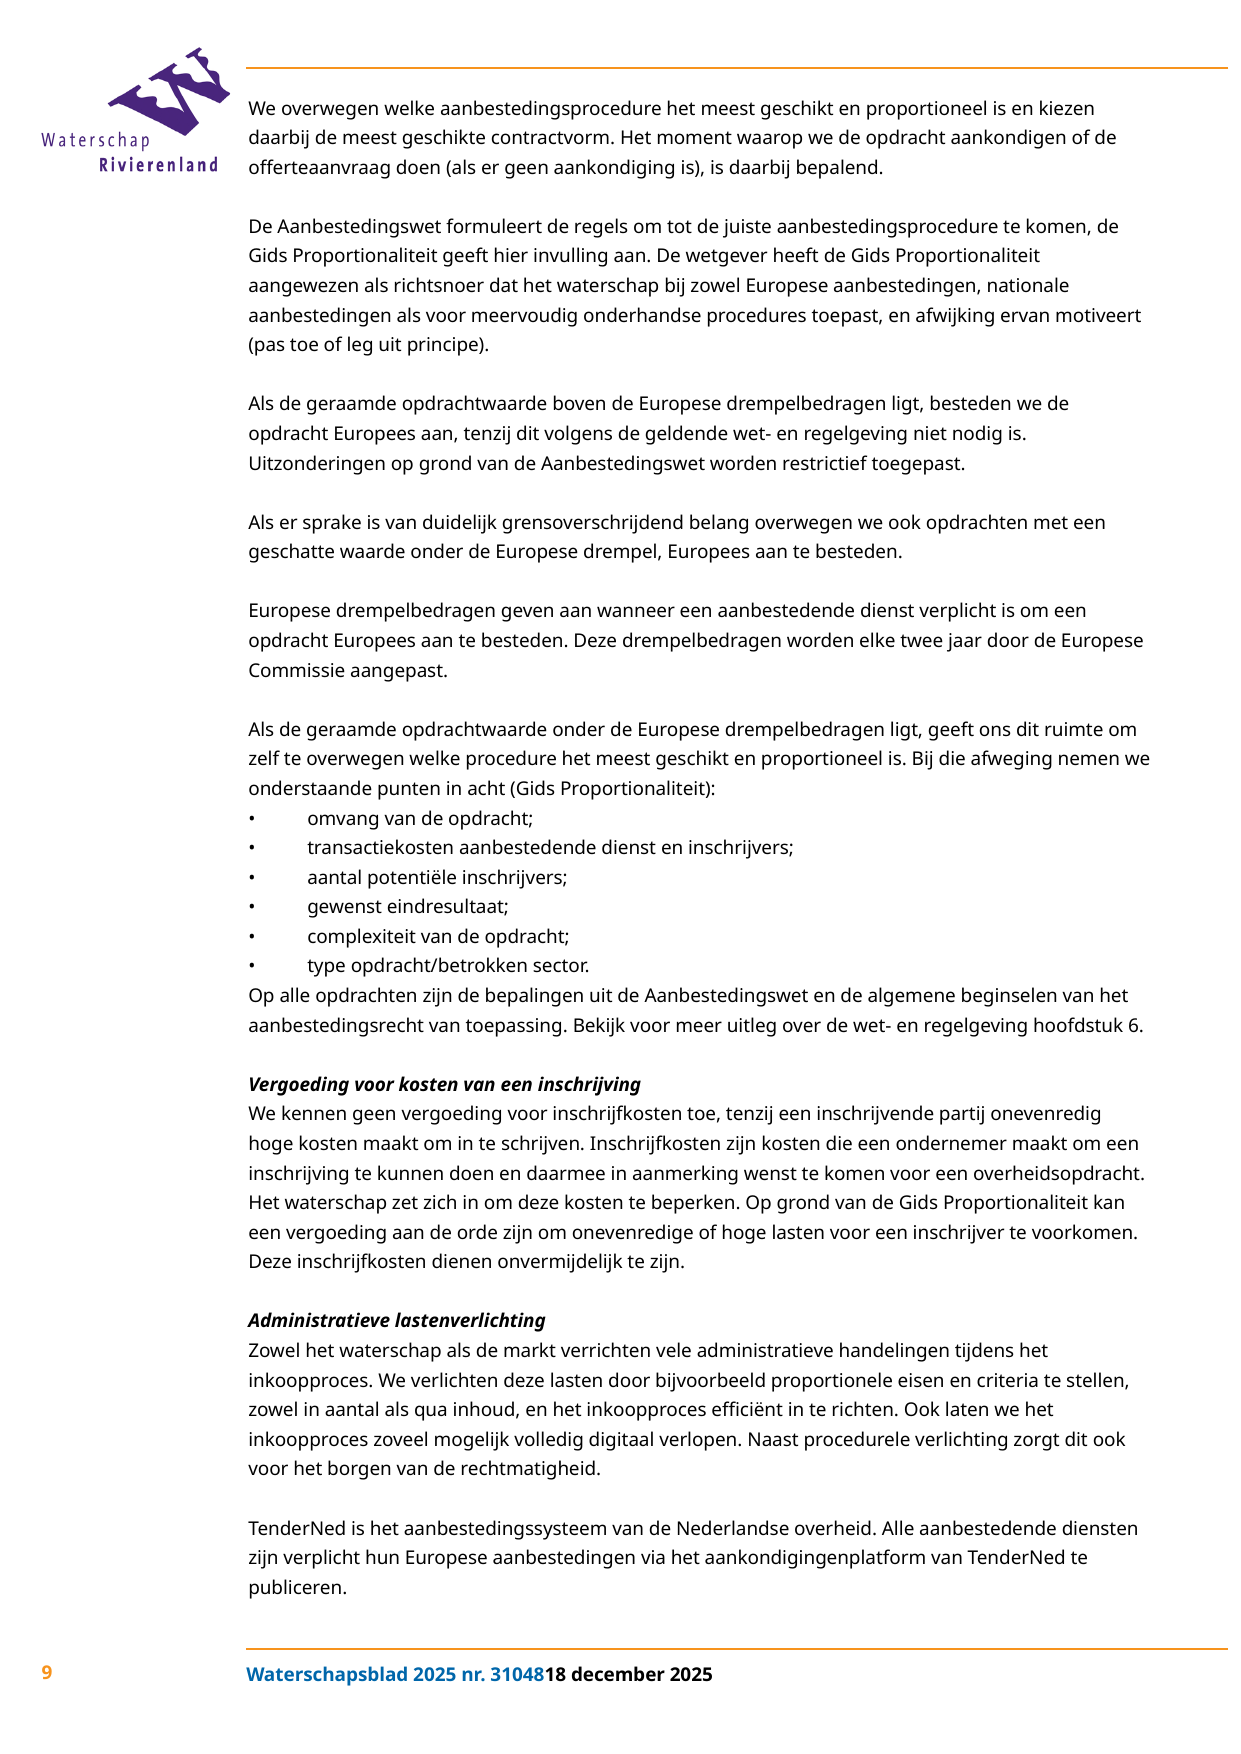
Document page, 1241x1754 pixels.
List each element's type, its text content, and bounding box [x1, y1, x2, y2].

text De Aanbestedingswet formuleert de regels om tot de juiste aanbestedingsprocedure te komen, de Gids Proportionaliteit geeft hier invulling aan. De wetgever heeft de Gids Proportionaliteit aangewezen als richtsnoer dat het waterschap bij zowel Europese aanbestedingen, nationale aanbestedingen als voor meervoudig onderhandse procedures toepast, en afwijking ervan motiveert (pas toe of leg uit principe). [248, 213, 1152, 357]
text Als de geraamde opdrachtwaarde onder de Europese drempelbedragen ligt, geeft ons dit ruimte om zelf te overwegen welke procedure het meest geschikt en proportioneel is. Bij die afweging nemen we onderstaande punten in acht (Gids Proportionaliteit): [248, 716, 1152, 801]
list omvang van de opdracht; [248, 805, 1152, 831]
text Administratieve lastenverlichting [248, 1308, 1152, 1333]
text Op alle opdrachten zijn de bepalingen uit de Aanbestedingswet en de algemene beginselen van het aanbestedingsrecht van toepassing. Bekijk voor meer uitleg over de wet- en regelgeving hoofdstuk 6. [248, 982, 1152, 1038]
text We kennen geen vergoeding voor inschrijfkosten toe, tenzij een inschrijvende partij onevenredig hoge kosten maakt om in te schrijven. Inschrijfkosten zijn kosten die een ondernemer maakt om een inschrijving te kunnen doen en daarmee in aanmerking wenst te komen voor een overheidsopdracht. Het waterschap zet zich in om deze kosten te beperken. Op grond van de Gids Proportionaliteit kan een vergoeding aan de orde zijn om onevenredige of hoge lasten voor een inschrijver te voorkomen. Deze inschrijfkosten dienen onvermijdelijk te zijn. [248, 1101, 1152, 1274]
list gewenst eindresultaat; [248, 893, 1152, 919]
text Als er sprake is van duidelijk grensoverschrijdend belang overwegen we ook opdrachten met een geschatte waarde onder de Europese drempel, Europees aan te besteden. [248, 509, 1152, 564]
text Als de geraamde opdrachtwaarde boven de Europese drempelbedragen ligt, besteden we de opdracht Europees aan, tenzij dit volgens de geldende wet- en regelgeving niet nodig is. Uitzonderingen op grond van de Aanbestedingswet worden restrictief toegepast. [248, 391, 1152, 476]
text Zowel het waterschap als de markt verrichten vele administratieve handelingen tijdens het inkoopproces. We verlichten deze lasten door bijvoorbeeld proportionele eisen en criteria te stellen, zowel in aantal als qua inhoud, en het inkoopproces efficiënt in te richten. Ook laten we het inkoopproces zoveel mogelijk volledig digitaal verlopen. Naast procedurele verlichting zorgt dit ook voor het borgen van de rechtmatigheid. [248, 1337, 1152, 1481]
text We overwegen welke aanbestedingsprocedure het meest geschikt en proportioneel is en kiezen daarbij de meest geschikte contractvorm. Het moment waarop we de opdracht aankondigen of de offerteaanvraag doen (als er geen aankondiging is), is daarbij bepalend. [248, 95, 1152, 180]
list complexiteit van de opdracht; [248, 923, 1152, 949]
text TenderNed is het aanbestedingssysteem van de Nederlandse overheid. Alle aanbestedende diensten zijn verplicht hun Europese aanbestedingen via het aankondigingenplatform van TenderNed te publiceren. [248, 1515, 1152, 1600]
list type opdracht/betrokken sector. [248, 953, 1152, 978]
text Europese drempelbedragen geven aan wanneer een aanbestedende dienst verplicht is om een opdracht Europees aan te besteden. Deze drempelbedragen worden elke twee jaar door de Europese Commissie aangepast. [248, 598, 1152, 683]
picture [41, 47, 231, 172]
text Vergoeding voor kosten van een inschrijving [248, 1071, 1152, 1097]
list transactiekosten aanbestedende dienst en inschrijvers; [248, 834, 1152, 860]
list aantal potentiële inschrijvers; [248, 864, 1152, 890]
